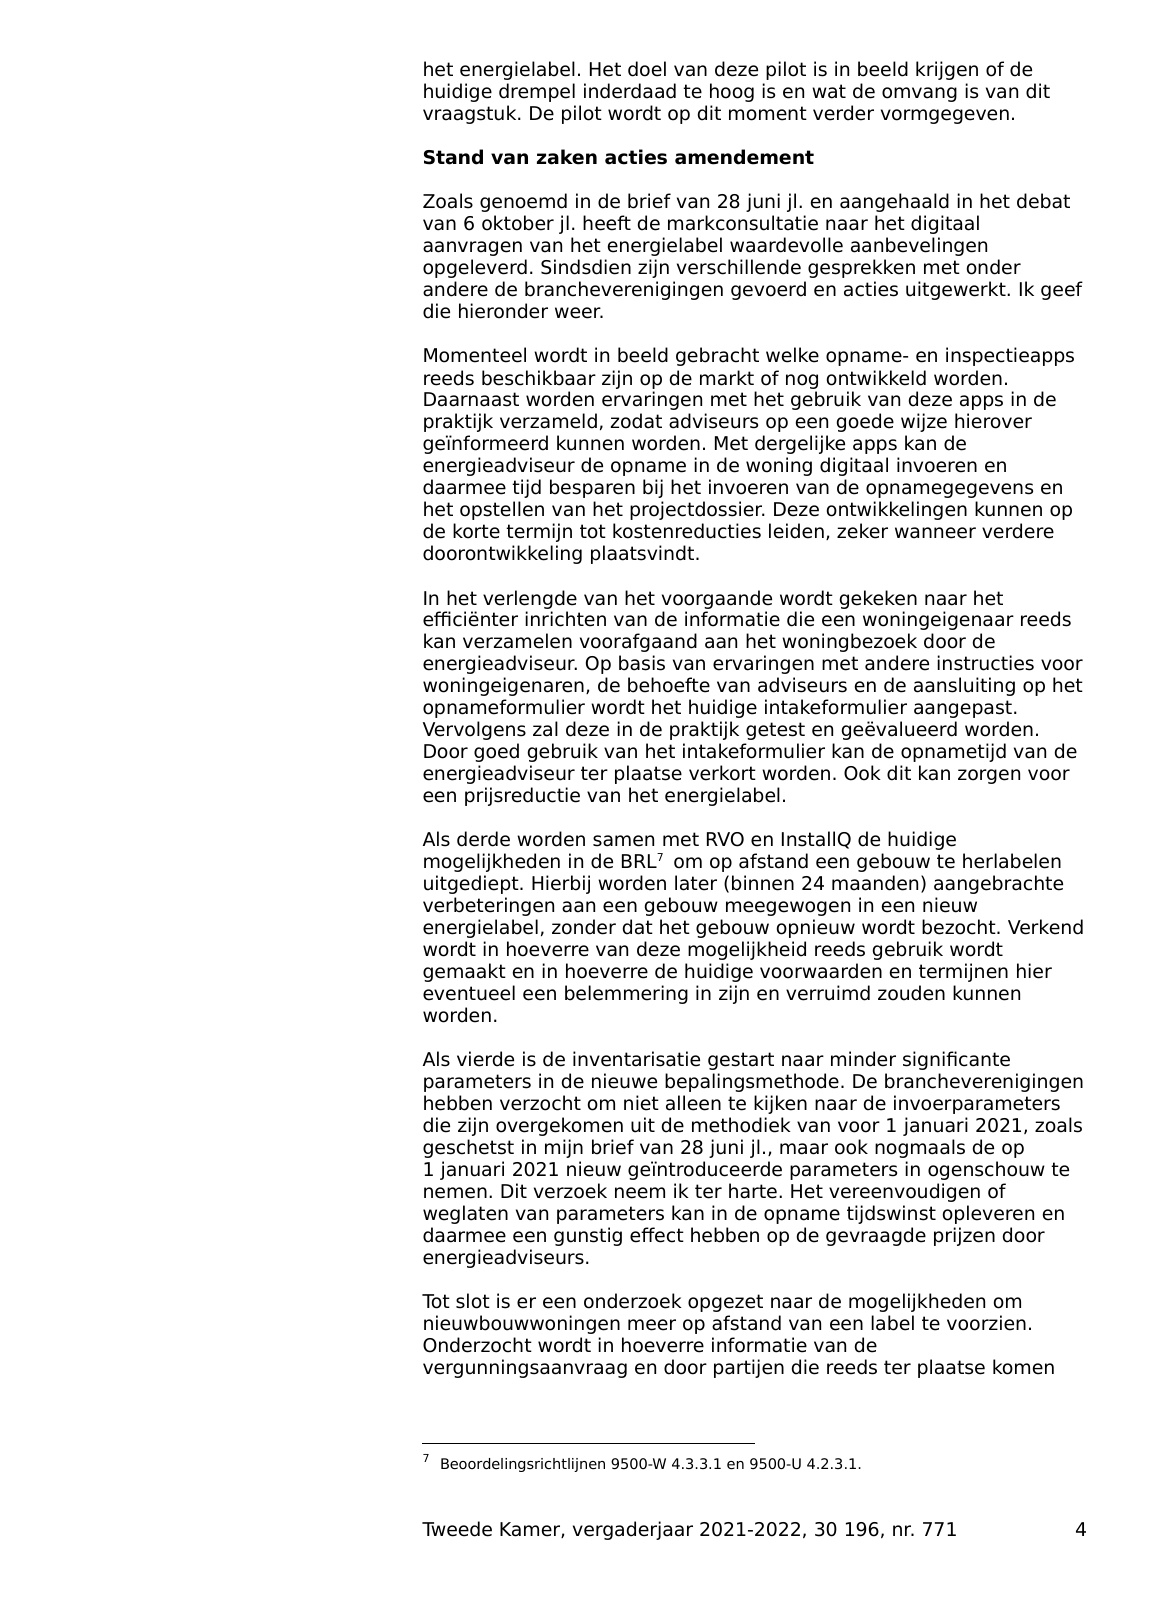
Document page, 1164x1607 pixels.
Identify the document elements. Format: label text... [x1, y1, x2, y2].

text In het verlengde van het voorgaande wordt gekeken naar het efficiënter inrichten van de informatie die een woningeigenaar reeds kan verzamelen voorafgaand aan het woningbezoek door de energieadviseur. Op basis van ervaringen met andere instructies voor woningeigenaren, de behoefte van adviseurs en de aansluiting op het opnameformulier wordt het huidige intakeformulier aangepast. Vervolgens zal deze in de praktijk getest en geëvalueerd worden. Door goed gebruik van het intakeformulier kan de opnametijd van de energieadviseur ter plaatse verkort worden. Ook dit kan zorgen voor een prijsreductie van het energielabel. [422, 587, 1087, 807]
text Beoordelingsrichtlijnen 9500-W 4.3.3.1 en 9500-U 4.2.3.1. [422, 1452, 1087, 1474]
text Als vierde is de inventarisatie gestart naar minder significante parameters in de nieuwe bepalingsmethode. De brancheverenigingen hebben verzocht om niet alleen te kijken naar de invoerparameters die zijn overgekomen uit de methodiek van voor 1 januari 2021, zoals geschetst in mijn brief van 28 juni jl., maar ook nogmaals de op 1 januari 2021 nieuw geïntroduceerde parameters in ogenschouw te nemen. Dit verzoek neem ik ter harte. Het vereenvoudigen of weglaten van parameters kan in de opname tijdswinst opleveren en daarmee een gunstig effect hebben op de gevraagde prijzen door energieadviseurs. [422, 1049, 1087, 1269]
text Zoals genoemd in de brief van 28 juni jl. en aangehaald in het debat van 6 oktober jl. heeft de markconsultatie naar het digitaal aanvragen van het energielabel waardevolle aanbevelingen opgeleverd. Sindsdien zijn verschillende gesprekken met onder andere de brancheverenigingen gevoerd en acties uitgewerkt. Ik geef die hieronder weer. [422, 191, 1087, 323]
text Momenteel wordt in beeld gebracht welke opname- en inspectieapps reeds beschikbaar zijn op de markt of nog ontwikkeld worden. Daarnaast worden ervaringen met het gebruik van deze apps in de praktijk verzameld, zodat adviseurs op een goede wijze hierover geïnformeerd kunnen worden. Met dergelijke apps kan de energieadviseur de opname in de woning digitaal invoeren en daarmee tijd besparen bij het invoeren van de opnamegegevens en het opstellen van het projectdossier. Deze ontwikkelingen kunnen op de korte termijn tot kostenreducties leiden, zeker wanneer verdere doorontwikkeling plaatsvindt. [422, 345, 1087, 565]
subtitle Stand van zaken acties amendement [422, 147, 1087, 169]
text het energielabel. Het doel van deze pilot is in beeld krijgen of de huidige drempel inderdaad te hoog is en wat de omvang is van dit vraagstuk. De pilot wordt op dit moment verder vormgegeven. [422, 59, 1087, 125]
text Als derde worden samen met RVO en InstallQ de huidige mogelijkheden in de BRL om op afstand een gebouw te herlabelen uitgediept. Hierbij worden later (binnen 24 maanden) aangebrachte verbeteringen aan een gebouw meegewogen in een nieuw energielabel, zonder dat het gebouw opnieuw wordt bezocht. Verkend wordt in hoeverre van deze mogelijkheid reeds gebruik wordt gemaakt en in hoeverre de huidige voorwaarden en termijnen hier eventueel een belemmering in zijn en verruimd zouden kunnen worden. [422, 829, 1087, 1027]
text Tot slot is er een onderzoek opgezet naar de mogelijkheden om nieuwbouwwoningen meer op afstand van een label te voorzien. Onderzocht wordt in hoeverre informatie van de vergunningsaanvraag en door partijen die reeds ter plaatse komen [422, 1291, 1087, 1379]
